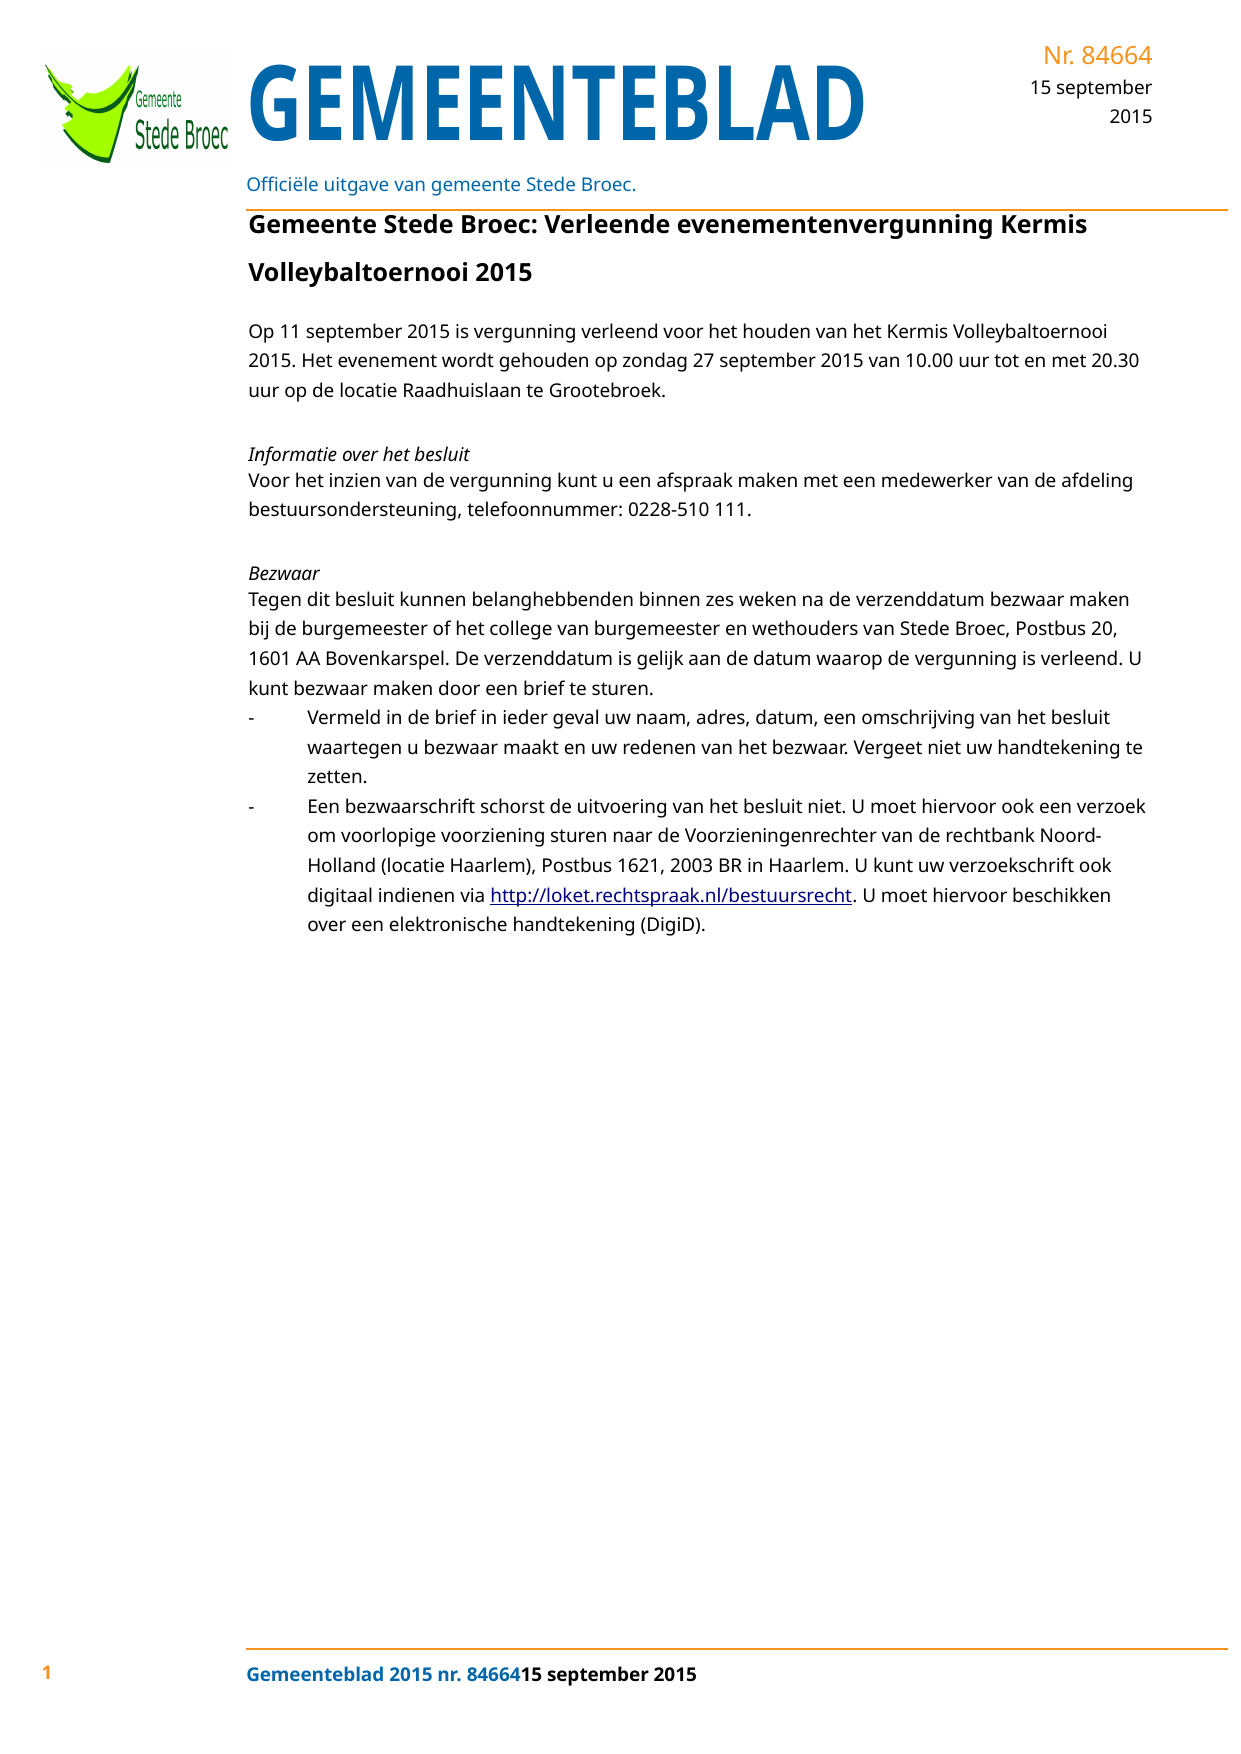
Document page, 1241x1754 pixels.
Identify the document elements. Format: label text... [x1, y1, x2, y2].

list Een bezwaarschrift schorst de uitvoering van het besluit niet. U moet hiervoor ook een verzoek om voorlopige voorziening sturen naar de Voorzieningenrechter van de rechtbank Noord-Holland (locatie Haarlem), Postbus 1621, 2003 BR in Haarlem. U kunt uw verzoekschrift ook digitaal indienen via http://loket.rechtspraak.nl/bestuursrecht. U moet hiervoor beschikken over een elektronische handtekening (DigiD). [248, 793, 1152, 937]
text Informatie over het besluit [248, 441, 1152, 467]
list Vermeld in de brief in ieder geval uw naam, adres, datum, een omschrijving van het besluit waartegen u bezwaar maakt en uw redenen van het bezwaar. Vergeet niet uw handtekening te zetten. [248, 704, 1152, 789]
text Bezwaar [248, 560, 1152, 586]
text Tegen dit besluit kunnen belanghebbenden binnen zes weken na de verzenddatum bezwaar maken bij de burgemeester of het college van burgemeester en wethouders van Stede Broec, Postbus 20, 1601 AA Bovenkarspel. De verzenddatum is gelijk aan de datum waarop de vergunning is verleend. U kunt bezwaar maken door een brief te sturen. [248, 586, 1152, 701]
text Gemeente Stede Broec: Verleende evenementenvergunning Kermis Volleybaltoernooi 2015 [248, 211, 1152, 288]
text Voor het inzien van de vergunning kunt u een afspraak maken met een medewerker van de afdeling bestuursondersteuning, telefoonnummer: 0228-510 111. [248, 467, 1152, 522]
picture [41, 47, 231, 172]
text Op 11 september 2015 is vergunning verleend voor het houden van het Kermis Volleybaltoernooi 2015. Het evenement wordt gehouden op zondag 27 september 2015 van 10.00 uur tot en met 20.30 uur op de locatie Raadhuislaan te Grootebroek. [248, 318, 1152, 403]
